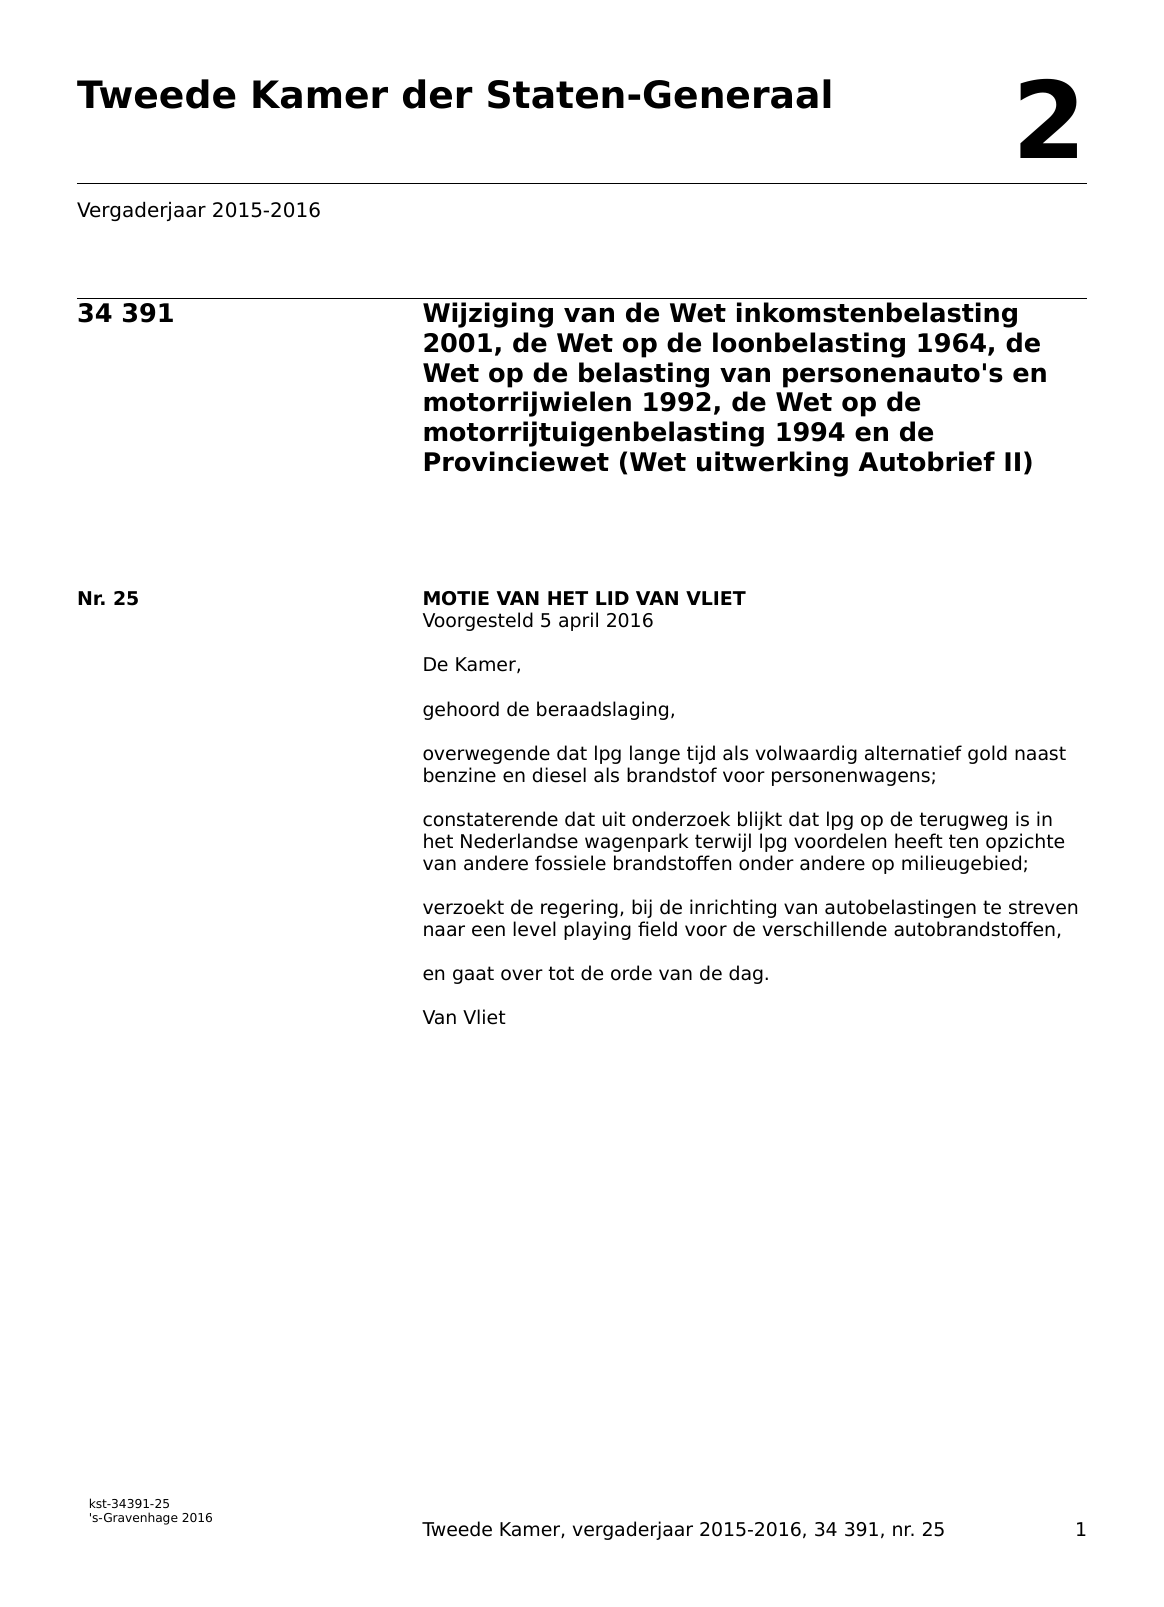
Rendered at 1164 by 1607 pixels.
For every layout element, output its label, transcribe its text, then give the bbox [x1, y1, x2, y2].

text Van Vliet [422, 1007, 1087, 1029]
text gehoord de beraadslaging, [422, 698, 1087, 720]
text Voorgesteld 5 april 2016 [422, 610, 1087, 632]
table_header Tweede Kamer der Staten-Generaal [77, 59, 886, 183]
subtitle 34 391 Wijziging van de Wet inkomstenbelasting 2001, de Wet op de loonbelasting 1964, de Wet op de belasting van personenauto's en motorrijwielen 1992, de Wet op de motorrijtuigenbelasting 1994 en de Provinciewet (Wet uitwerking Autobrief II) [77, 299, 1087, 477]
text 's-Gravenhage 2016 [88, 1511, 323, 1525]
table_header 2 [886, 59, 1087, 183]
subtitle Nr. 25 MOTIE VAN HET LID VAN VLIET [77, 588, 1087, 610]
text en gaat over tot de orde van de dag. [422, 963, 1087, 985]
text constaterende dat uit onderzoek blijkt dat lpg op de terugweg is in het Nederlandse wagenpark terwijl lpg voordelen heeft ten opzichte van andere fossiele brandstoffen onder andere op milieugebied; [422, 809, 1087, 875]
text verzoekt de regering, bij de inrichting van autobelastingen te streven naar een level playing field voor de verschillende autobrandstoffen, [422, 897, 1087, 941]
table_cell Vergaderjaar 2015-2016 [77, 184, 1087, 298]
text De Kamer, [422, 654, 1087, 676]
text kst-34391-25 [88, 1497, 323, 1511]
text overwegende dat lpg lange tijd als volwaardig alternatief gold naast benzine en diesel als brandstof voor personenwagens; [422, 743, 1087, 787]
